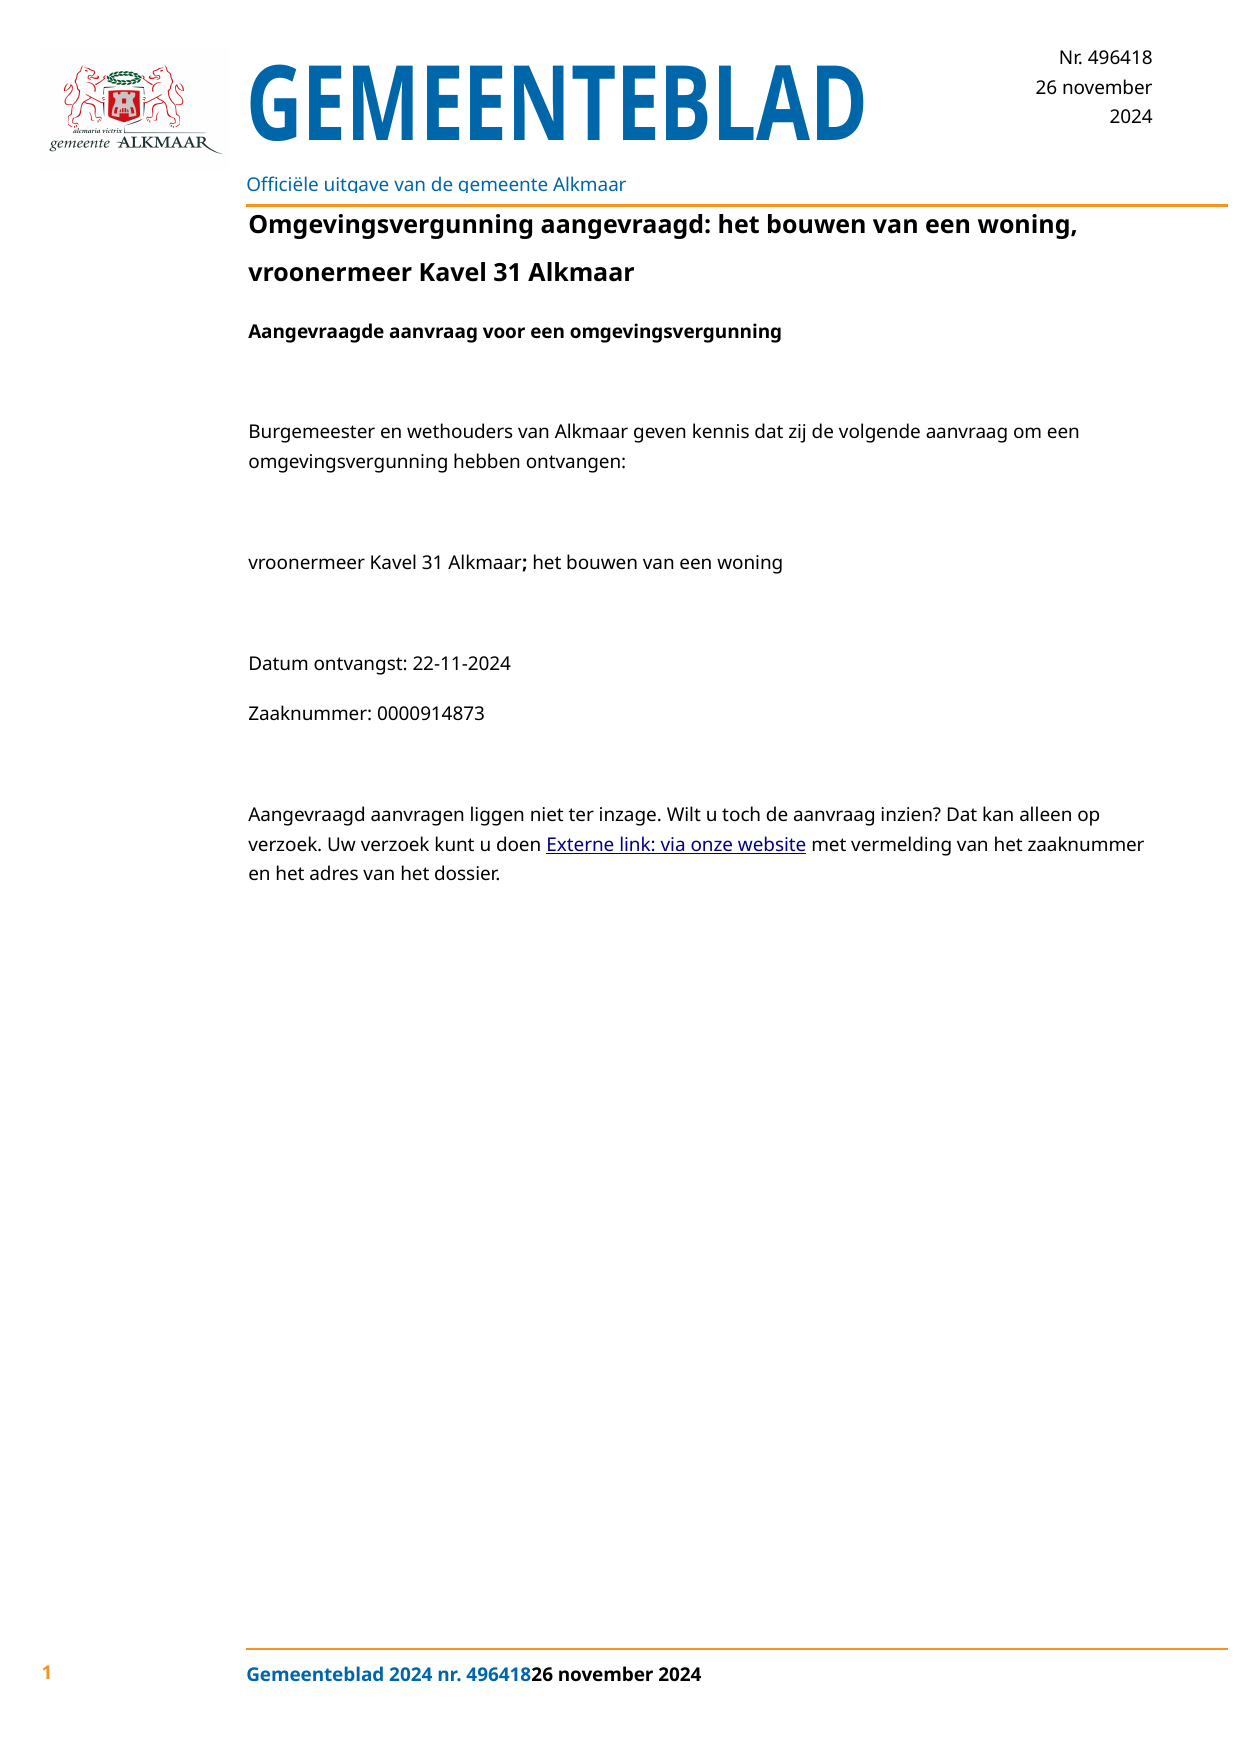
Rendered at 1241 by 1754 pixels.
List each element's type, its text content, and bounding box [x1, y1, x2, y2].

text Datum ontvangst: 22-11-2024 [248, 650, 1152, 676]
text Omgevingsvergunning aangevraagd: het bouwen van een woning, vroonermeer Kavel 31 Alkmaar [248, 207, 1152, 288]
text Burgemeester en wethouders van Alkmaar geven kennis dat zij de volgende aanvraag om een omgevingsvergunning hebben ontvangen: [248, 419, 1152, 474]
text Zaaknummer: 0000914873 [248, 700, 1152, 726]
text Aangevraagde aanvraag voor een omgevingsvergunning [248, 318, 1152, 344]
picture [41, 47, 231, 172]
text vroonermeer Kavel 31 Alkmaar; het bouwen van een woning [248, 549, 1152, 575]
text Aangevraagd aanvragen liggen niet ter inzage. Wilt u toch de aanvraag inzien? Dat kan alleen op verzoek. Uw verzoek kunt u doen Externe link: via onze website met vermelding van het zaaknummer en het adres van het dossier. [248, 801, 1152, 886]
